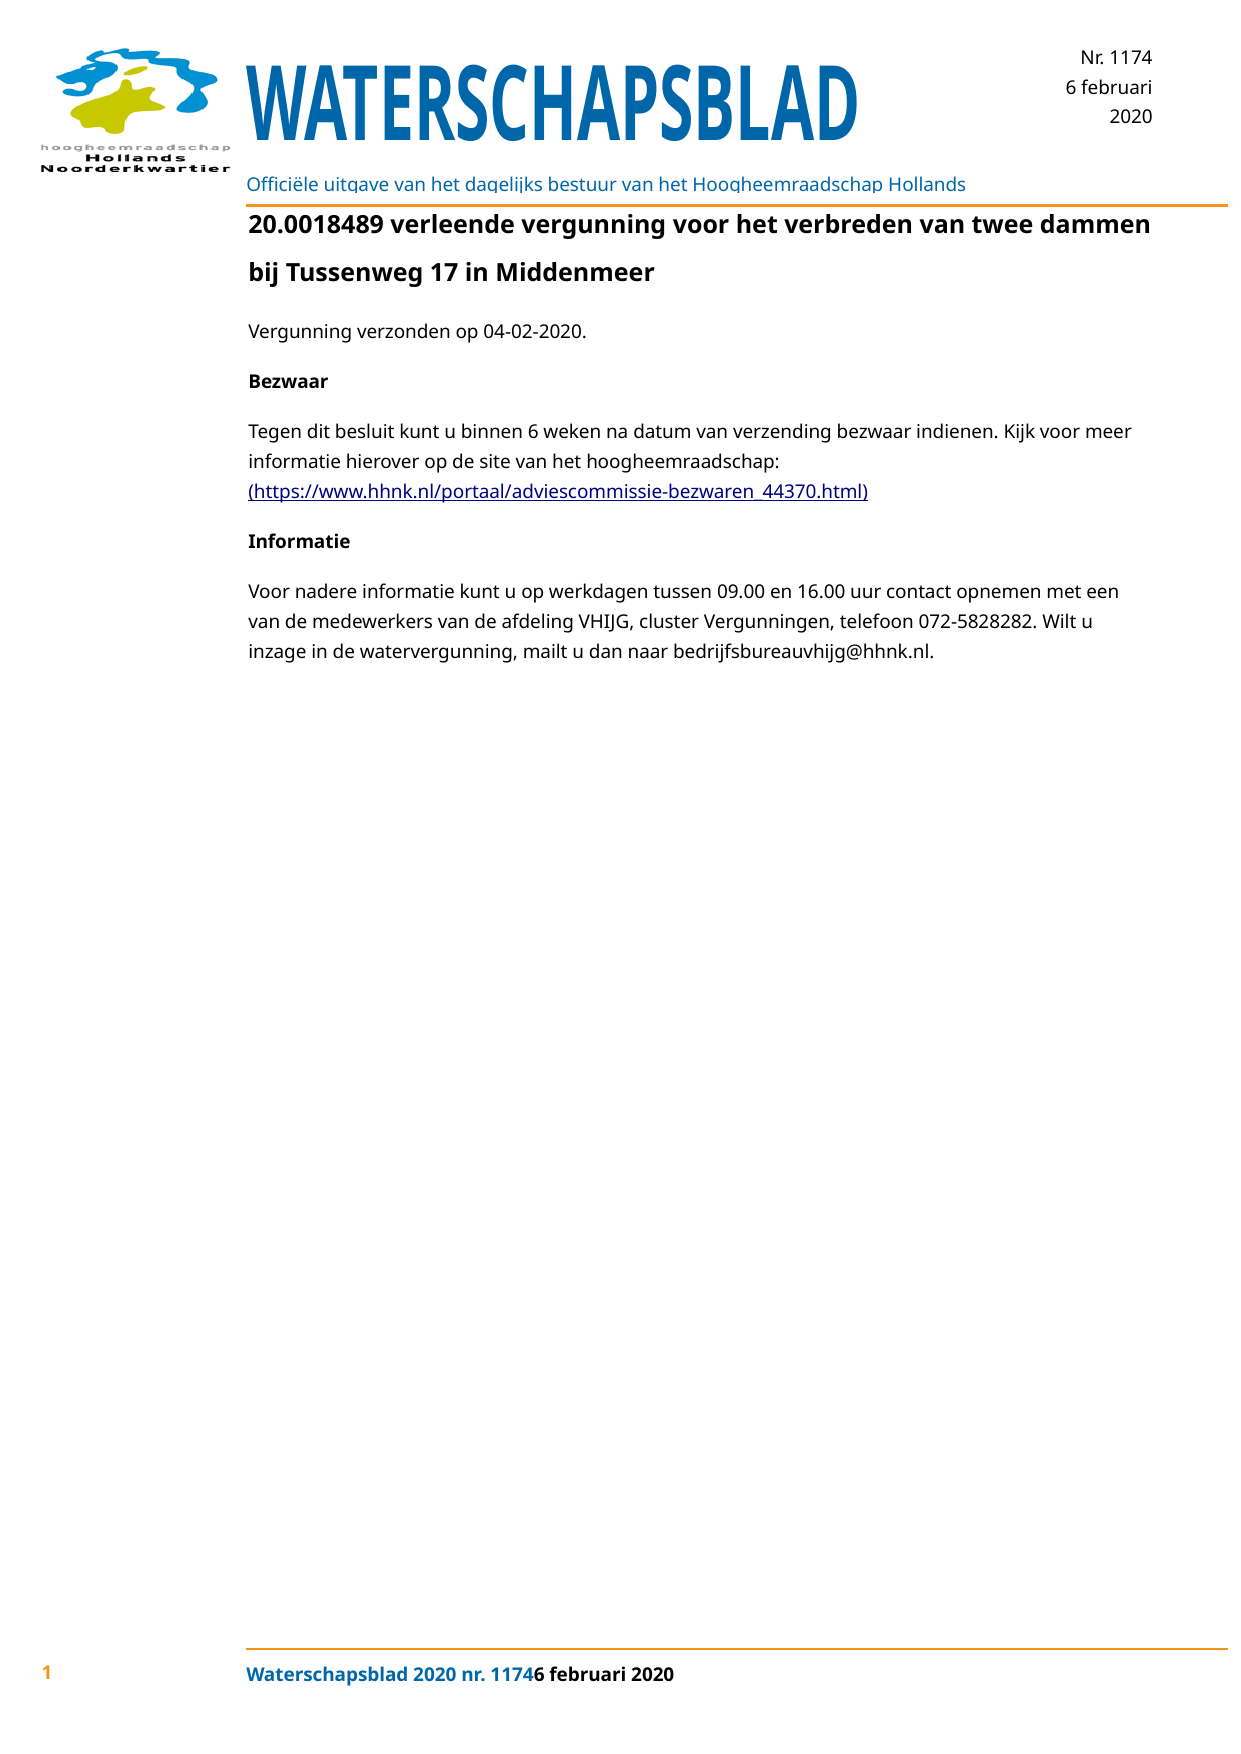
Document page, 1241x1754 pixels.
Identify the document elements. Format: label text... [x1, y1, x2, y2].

text Bezwaar [248, 368, 1152, 394]
text Informatie [248, 528, 1152, 554]
text Vergunning verzonden op 04-02-2020. [248, 318, 1152, 344]
text Tegen dit besluit kunt u binnen 6 weken na datum van verzending bezwaar indienen. Kijk voor meer informatie hierover op de site van het hoogheemraadschap: (https://www.hhnk.nl/portaal/adviescommissie-bezwaren_44370.html) [248, 419, 1152, 504]
text Voor nadere informatie kunt u op werkdagen tussen 09.00 en 16.00 uur contact opnemen met een van de medewerkers van de afdeling VHIJG, cluster Vergunningen, telefoon 072-5828282. Wilt u inzage in de watervergunning, mailt u dan naar bedrijfsbureauvhijg@hhnk.nl. [248, 579, 1152, 664]
picture [41, 47, 231, 172]
text 20.0018489 verleende vergunning voor het verbreden van twee dammen bij Tussenweg 17 in Middenmeer [248, 207, 1152, 288]
